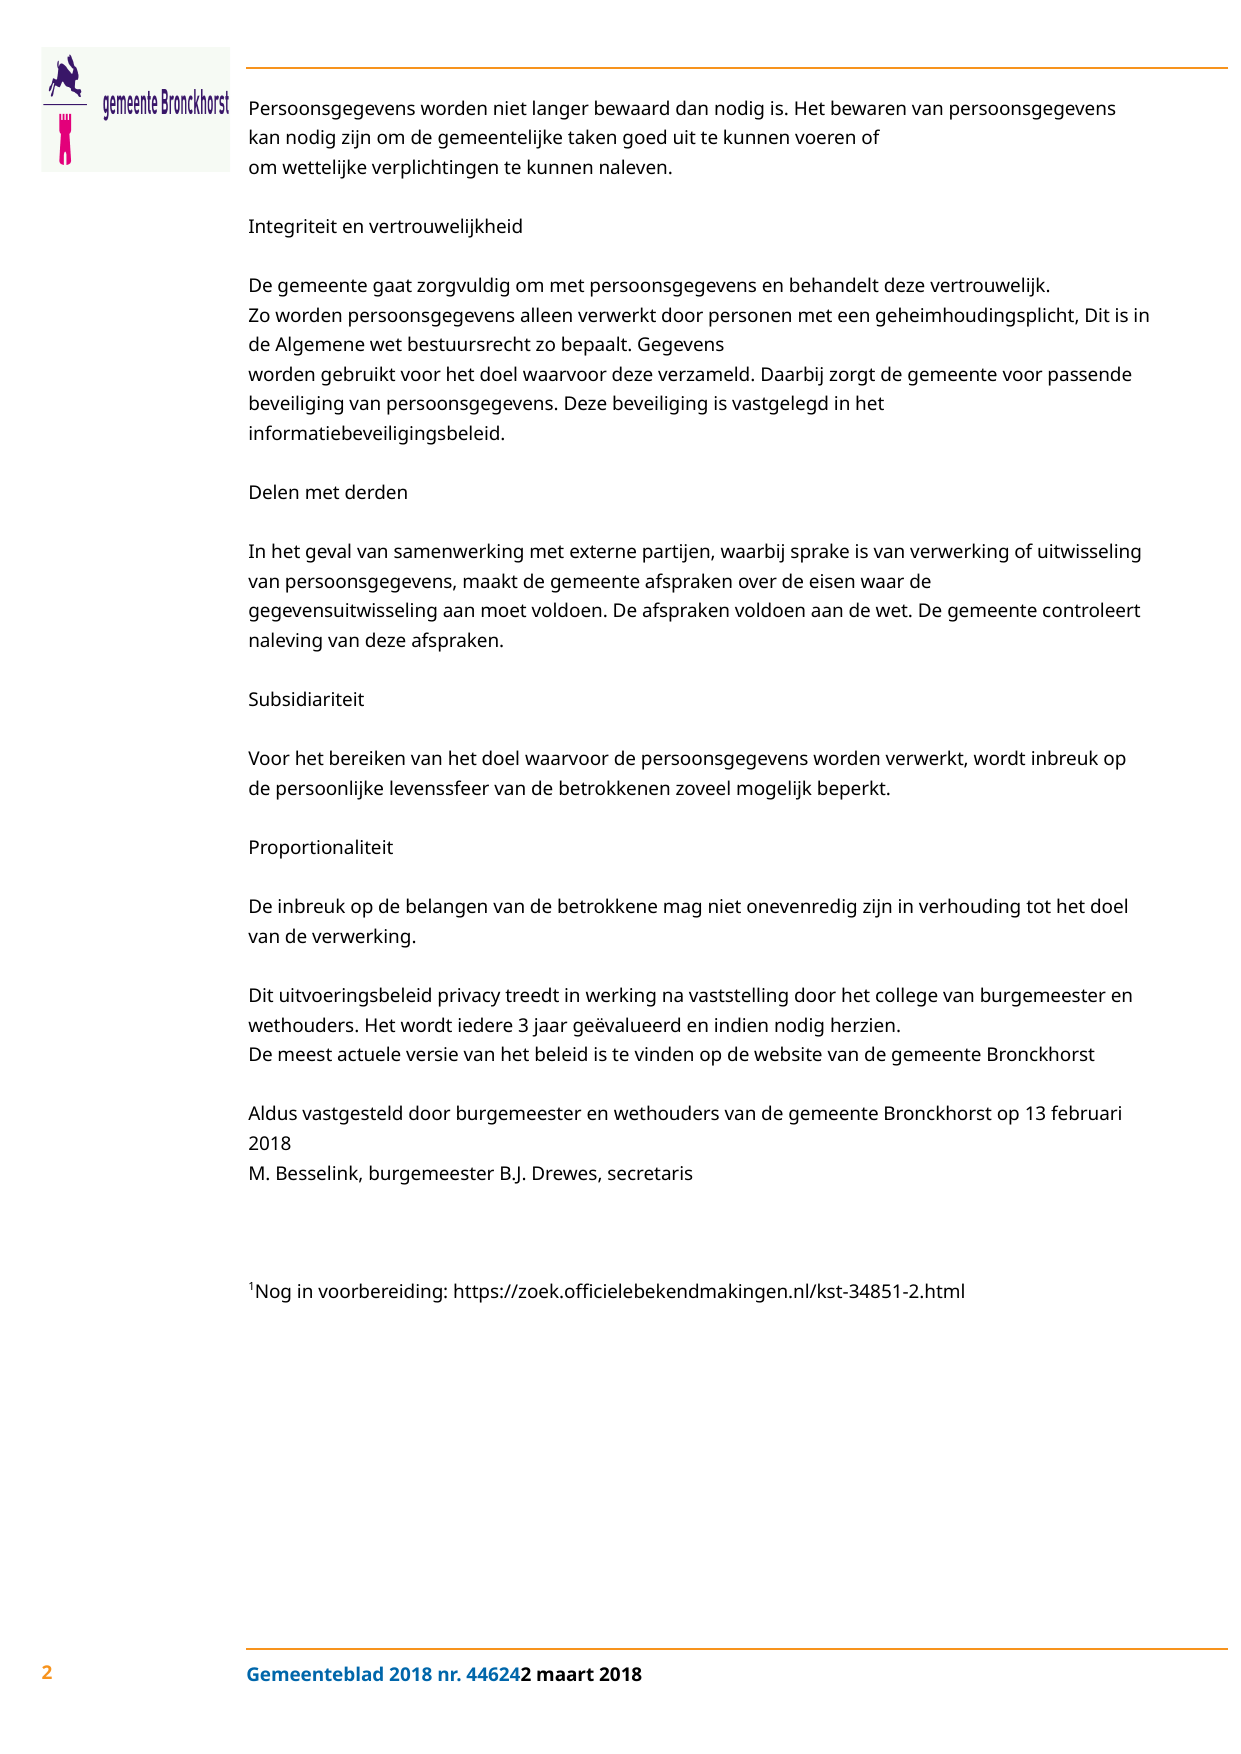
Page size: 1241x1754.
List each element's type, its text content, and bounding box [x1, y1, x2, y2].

text M. Besselink, burgemeester B.J. Drewes, secretaris [248, 1160, 1152, 1186]
text informatiebeveiligingsbeleid. [248, 420, 1152, 446]
picture [41, 47, 231, 172]
text Integriteit en vertrouwelijkheid [248, 213, 1152, 239]
text De gemeente gaat zorgvuldig om met persoonsgegevens en behandelt deze vertrouwelijk. [248, 272, 1152, 298]
text Voor het bereiken van het doel waarvoor de persoonsgegevens worden verwerkt, wordt inbreuk op de persoonlijke levenssfeer van de betrokkenen zoveel mogelijk beperkt. [248, 746, 1152, 801]
text gegevensuitwisseling aan moet voldoen. De afspraken voldoen aan de wet. De gemeente controleert naleving van deze afspraken. [248, 598, 1152, 653]
text 1Nog in voorbereiding: https://zoek.officielebekendmakingen.nl/kst-34851-2.html [248, 1278, 1152, 1304]
text De meest actuele versie van het beleid is te vinden op de website van de gemeente Bronckhorst [248, 1041, 1152, 1067]
text Subsidiariteit [248, 686, 1152, 712]
text Dit uitvoeringsbeleid privacy treedt in werking na vaststelling door het college van burgemeester en wethouders. Het wordt iedere 3 jaar geëvalueerd en indien nodig herzien. [248, 982, 1152, 1038]
text Aldus vastgesteld door burgemeester en wethouders van de gemeente Bronckhorst op 13 februari 2018 [248, 1101, 1152, 1156]
text om wettelijke verplichtingen te kunnen naleven. [248, 154, 1152, 180]
text De inbreuk op de belangen van de betrokkene mag niet onevenredig zijn in verhouding tot het doel van de verwerking. [248, 893, 1152, 949]
text Delen met derden [248, 479, 1152, 505]
text Zo worden persoonsgegevens alleen verwerkt door personen met een geheimhoudingsplicht, Dit is in de Algemene wet bestuursrecht zo bepaalt. Gegevens [248, 302, 1152, 357]
text In het geval van samenwerking met externe partijen, waarbij sprake is van verwerking of uitwisseling van persoonsgegevens, maakt de gemeente afspraken over de eisen waar de [248, 538, 1152, 594]
text worden gebruikt voor het doel waarvoor deze verzameld. Daarbij zorgt de gemeente voor passende beveiliging van persoonsgegevens. Deze beveiliging is vastgelegd in het [248, 361, 1152, 416]
text Persoonsgegevens worden niet langer bewaard dan nodig is. Het bewaren van persoonsgegevens kan nodig zijn om de gemeentelijke taken goed uit te kunnen voeren of [248, 95, 1152, 150]
text Proportionaliteit [248, 834, 1152, 860]
